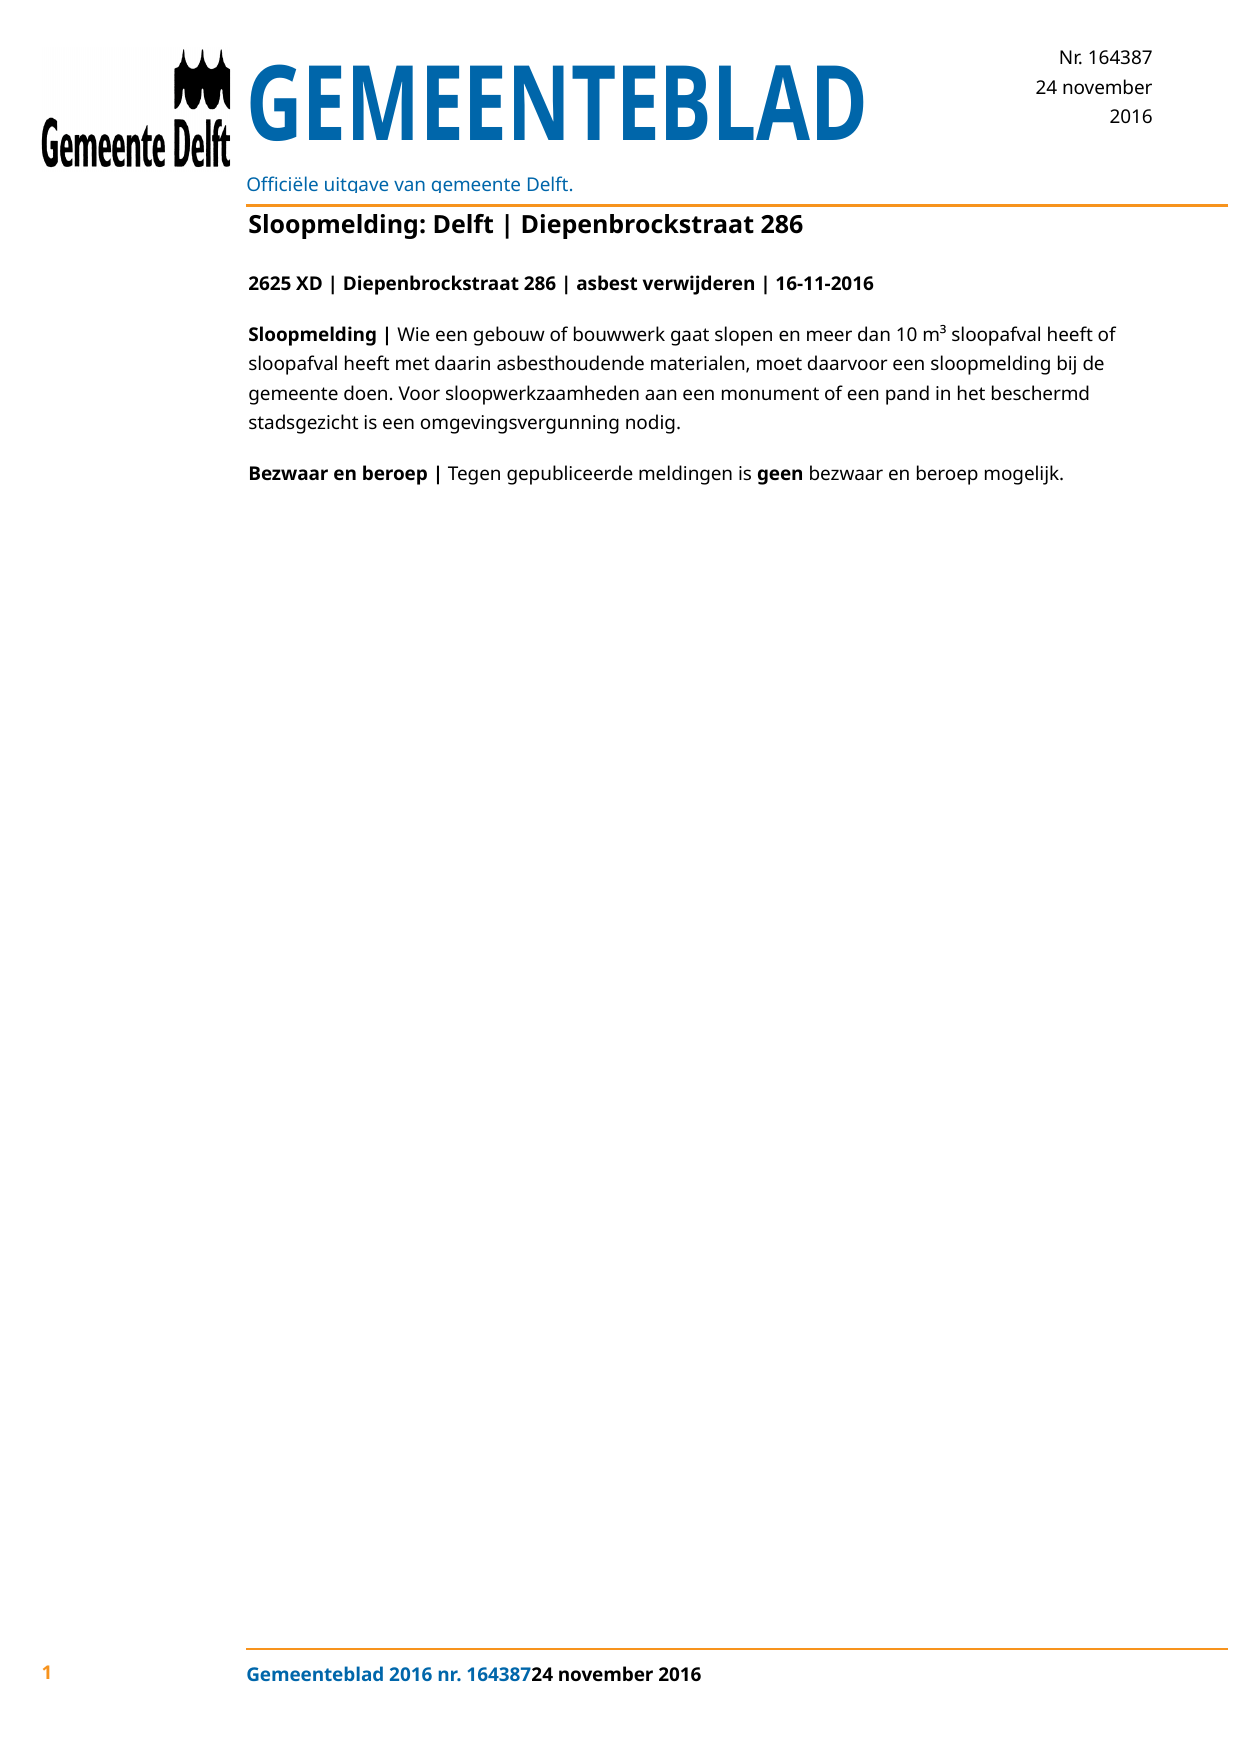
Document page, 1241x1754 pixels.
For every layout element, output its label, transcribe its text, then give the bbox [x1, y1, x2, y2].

text 2625 XD | Diepenbrockstraat 286 | asbest verwijderen | 16-11-2016 [248, 270, 1152, 296]
text Sloopmelding: Delft | Diepenbrockstraat 286 [248, 207, 1152, 241]
picture [41, 47, 231, 172]
text Bezwaar en beroep | Tegen gepubliceerde meldingen is geen bezwaar en beroep mogelijk. [248, 460, 1152, 486]
text Sloopmelding | Wie een gebouw of bouwwerk gaat slopen en meer dan 10 m³ sloopafval heeft of sloopafval heeft met daarin asbesthoudende materialen, moet daarvoor een sloopmelding bij de gemeente doen. Voor sloopwerkzaamheden aan een monument of een pand in het beschermd stadsgezicht is een omgevingsvergunning nodig. [248, 321, 1152, 435]
